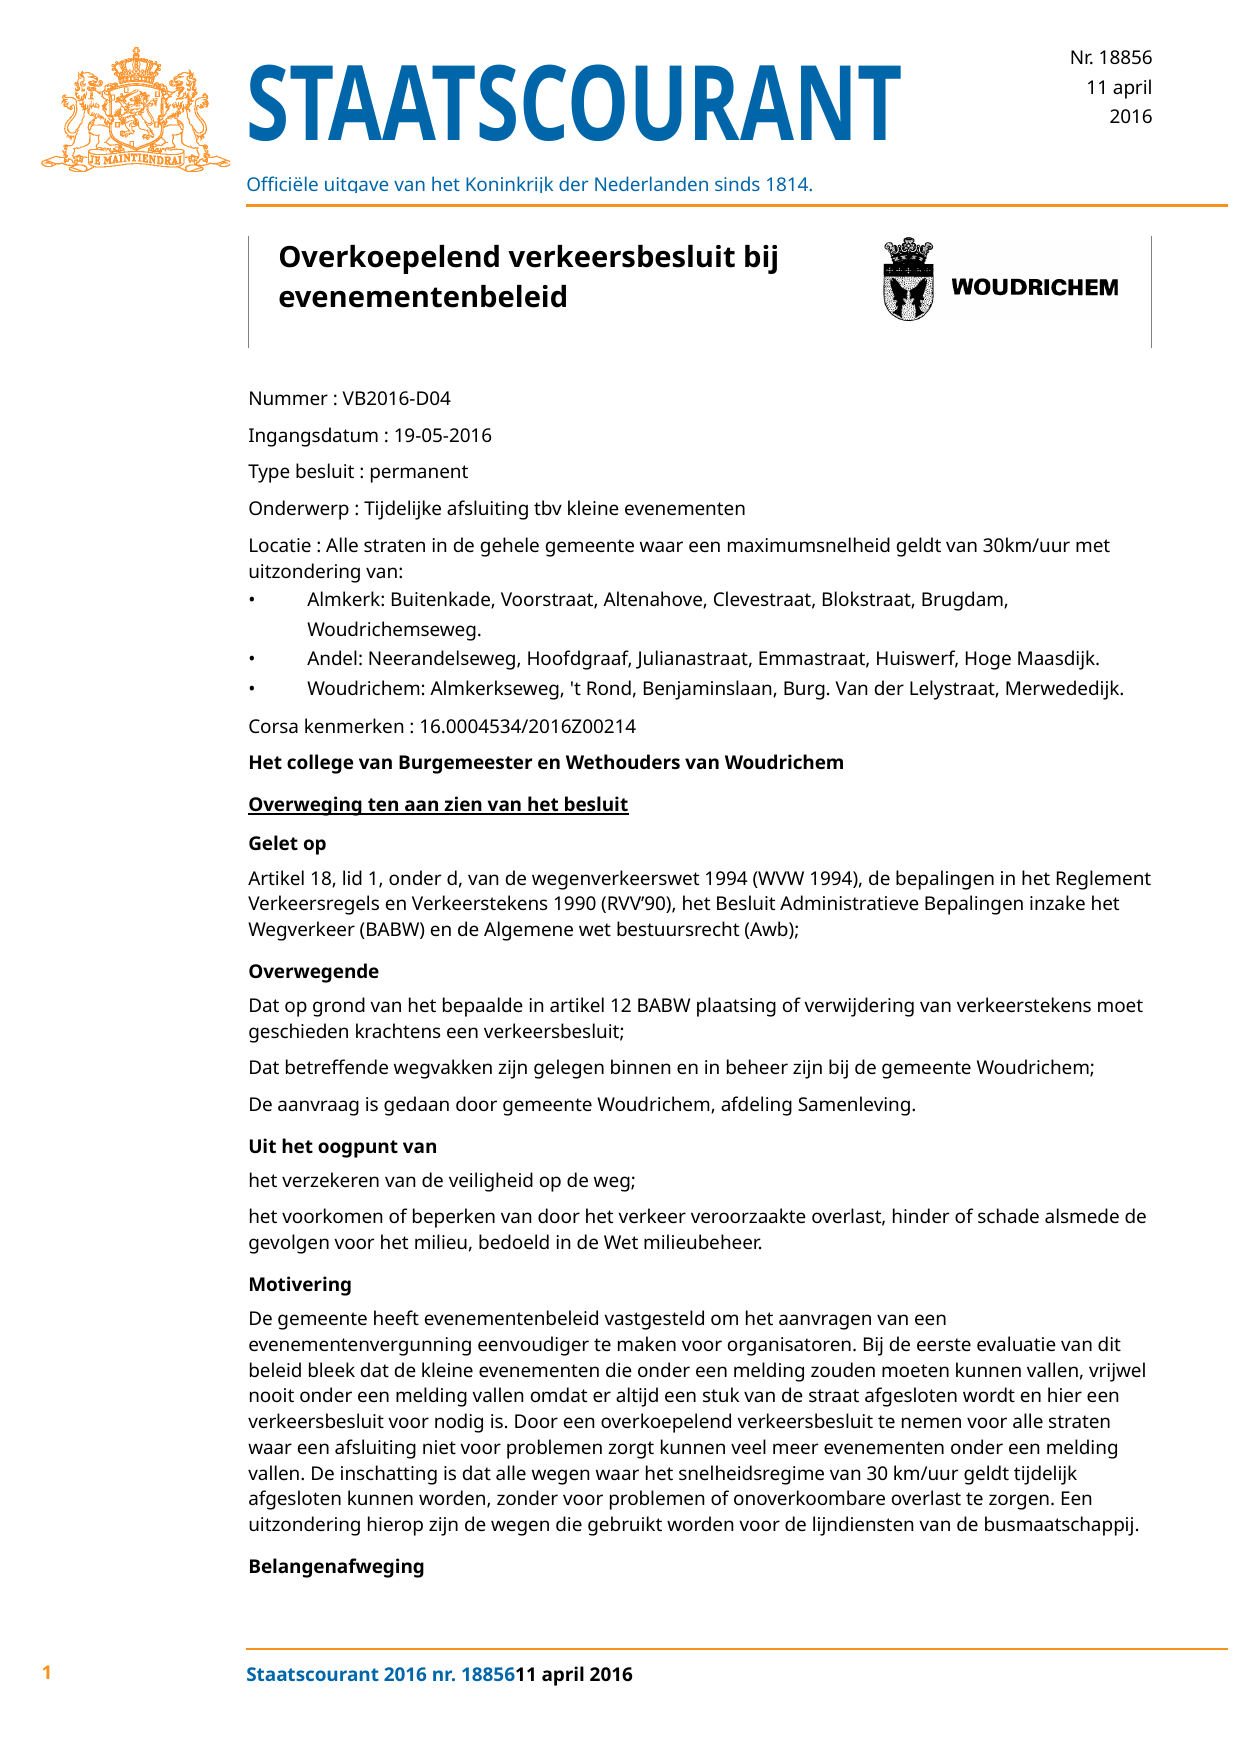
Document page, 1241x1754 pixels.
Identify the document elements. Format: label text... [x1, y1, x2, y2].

text Motivering [248, 1271, 1152, 1297]
list Almkerk: Buitenkade, Voorstraat, Altenahove, Clevestraat, Blokstraat, Brugdam, Woudrichemseweg. [248, 586, 1152, 641]
text Overweging ten aan zien van het besluit [248, 791, 1152, 817]
text Gelet op [248, 831, 1152, 856]
text Belangenafweging [248, 1553, 1152, 1579]
text Uit het oogpunt van [248, 1133, 1152, 1159]
text het voorkomen of beperken van door het verkeer veroorzaakte overlast, hinder of schade alsmede de gevolgen voor het milieu, bedoeld in de Wet milieubeheer. [248, 1204, 1152, 1255]
text Dat betreffende wegvakken zijn gelegen binnen en in beheer zijn bij de gemeente Woudrichem; [248, 1054, 1152, 1080]
text Corsa kenmerken : 16.0004534/2016Z00214 [248, 713, 1152, 738]
picture [41, 47, 231, 172]
text Het college van Burgemeester en Wethouders van Woudrichem [248, 749, 1152, 775]
picture [882, 236, 1119, 322]
text De aanvraag is gedaan door gemeente Woudrichem, afdeling Samenleving. [248, 1091, 1152, 1117]
text het verzekeren van de veiligheid op de weg; [248, 1167, 1152, 1193]
table_header Overkoepelend verkeersbesluit bij evenementenbeleid [249, 236, 850, 348]
text Nummer : VB2016-D04 [248, 385, 1152, 411]
text Onderwerp : Tijdelijke afsluiting tbv kleine evenementen [248, 495, 1152, 521]
table_header [850, 236, 1151, 348]
text Artikel 18, lid 1, onder d, van de wegenverkeerswet 1994 (WVW 1994), de bepalingen in het Reglement Verkeersregels en Verkeerstekens 1990 (RVV’90), het Besluit Administratieve Bepalingen inzake het Wegverkeer (BABW) en de Algemene wet bestuursrecht (Awb); [248, 865, 1152, 942]
text Type besluit : permanent [248, 459, 1152, 484]
text Locatie : Alle straten in de gehele gemeente waar een maximumsnelheid geldt van 30km/uur met uitzondering van: [248, 532, 1152, 583]
text Overwegende [248, 958, 1152, 984]
text Ingangsdatum : 19-05-2016 [248, 422, 1152, 448]
list Andel: Neerandelseweg, Hoofdgraaf, Julianastraat, Emmastraat, Huiswerf, Hoge Maasdijk. [248, 645, 1152, 671]
text Dat op grond van het bepaalde in artikel 12 BABW plaatsing of verwijdering van verkeerstekens moet geschieden krachtens een verkeersbesluit; [248, 992, 1152, 1043]
list Woudrichem: Almkerkseweg, 't Rond, Benjaminslaan, Burg. Van der Lelystraat, Merwededijk. [248, 675, 1152, 701]
text De gemeente heeft evenementenbeleid vastgesteld om het aanvragen van een evenementenvergunning eenvoudiger te maken voor organisatoren. Bij de eerste evaluatie van dit beleid bleek dat de kleine evenementen die onder een melding zouden moeten kunnen vallen, vrijwel nooit onder een melding vallen omdat er altijd een stuk van de straat afgesloten wordt en hier een verkeersbesluit voor nodig is. Door een overkoepelend verkeersbesluit te nemen voor alle straten waar een afsluiting niet voor problemen zorgt kunnen veel meer evenementen onder een melding vallen. De inschatting is dat alle wegen waar het snelheidsregime van 30 km/uur geldt tijdelijk afgesloten kunnen worden, zonder voor problemen of onoverkoombare overlast te zorgen. Een uitzondering hierop zijn de wegen die gebruikt worden voor de lijndiensten van de busmaatschappij. [248, 1305, 1152, 1537]
